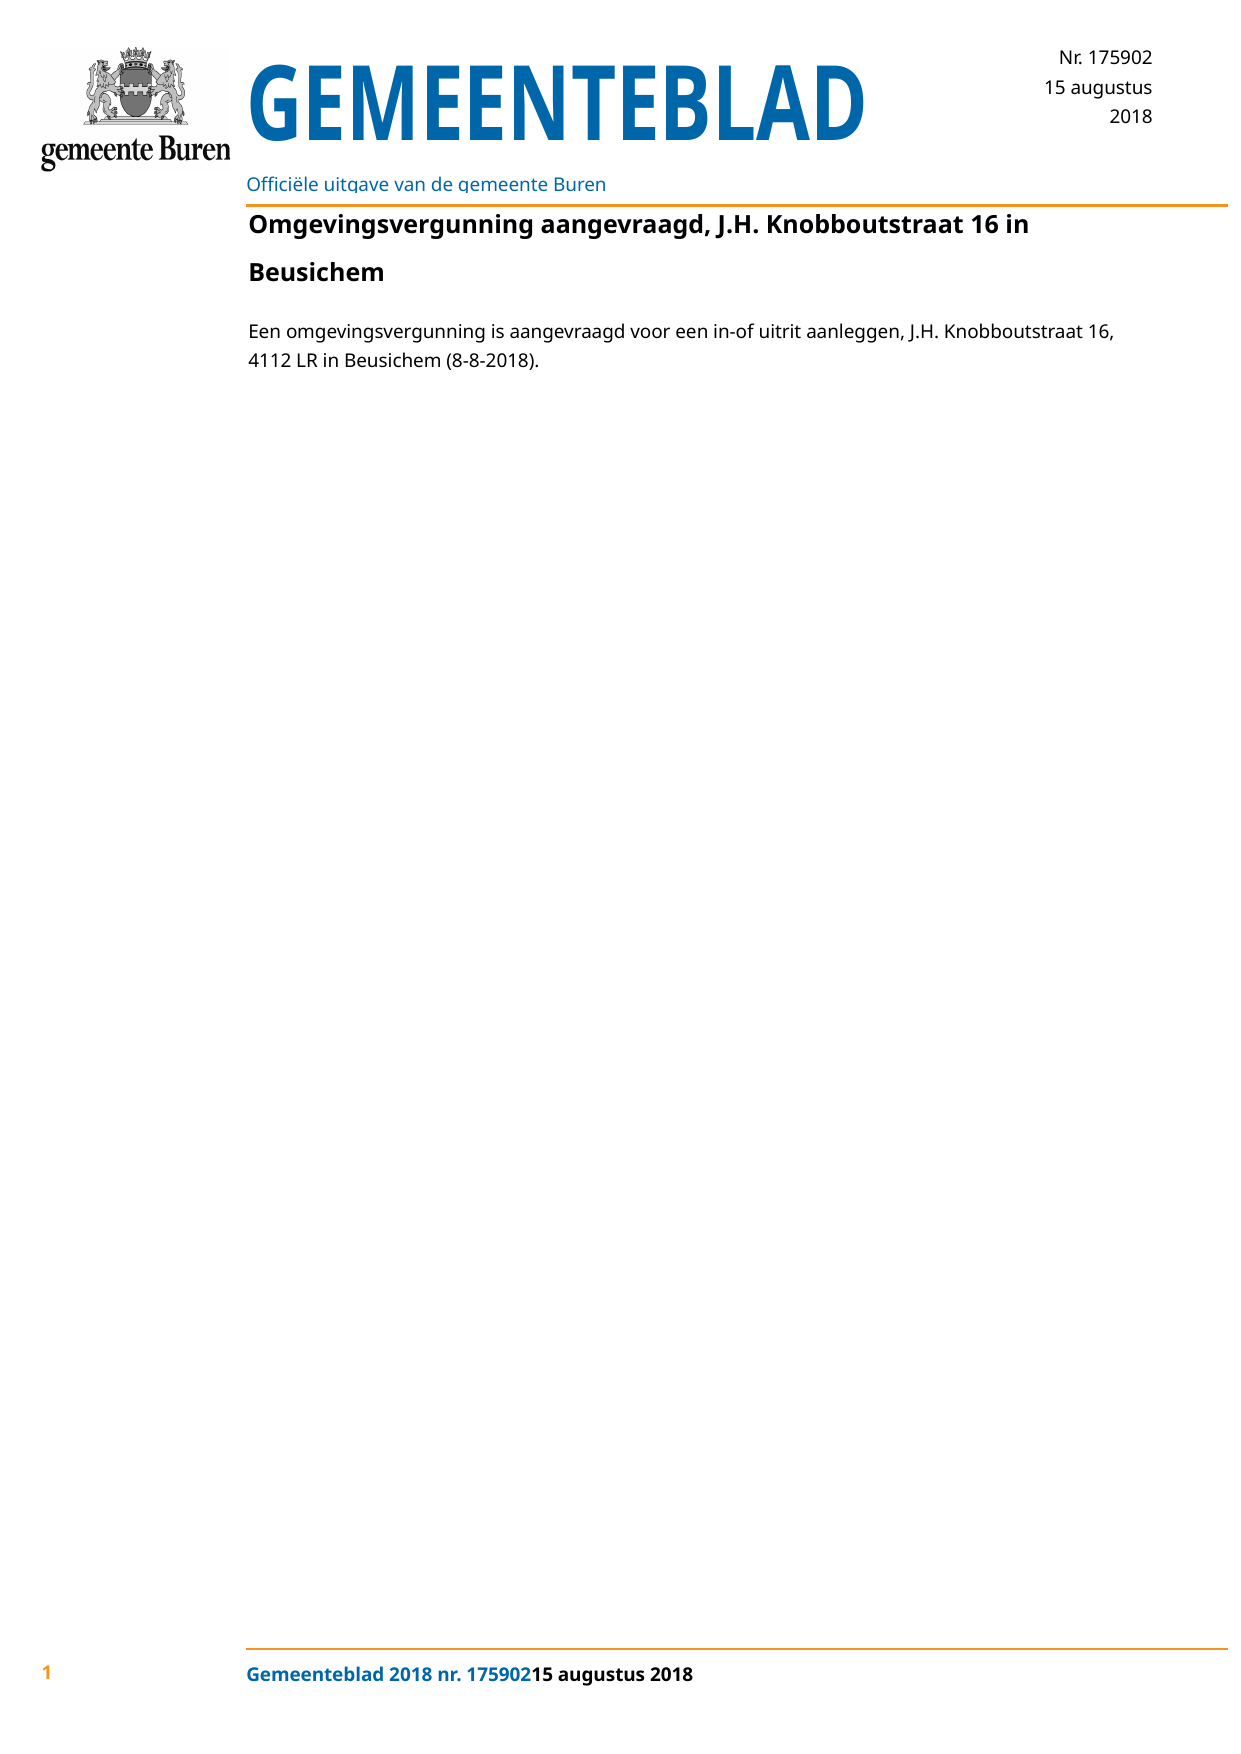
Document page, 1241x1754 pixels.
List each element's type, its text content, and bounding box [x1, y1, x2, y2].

text Een omgevingsvergunning is aangevraagd voor een in-of uitrit aanleggen, J.H. Knobboutstraat 16, 4112 LR in Beusichem (8-8-2018). [248, 318, 1152, 373]
picture [41, 47, 231, 172]
text Omgevingsvergunning aangevraagd, J.H. Knobboutstraat 16 in Beusichem [248, 207, 1152, 288]
